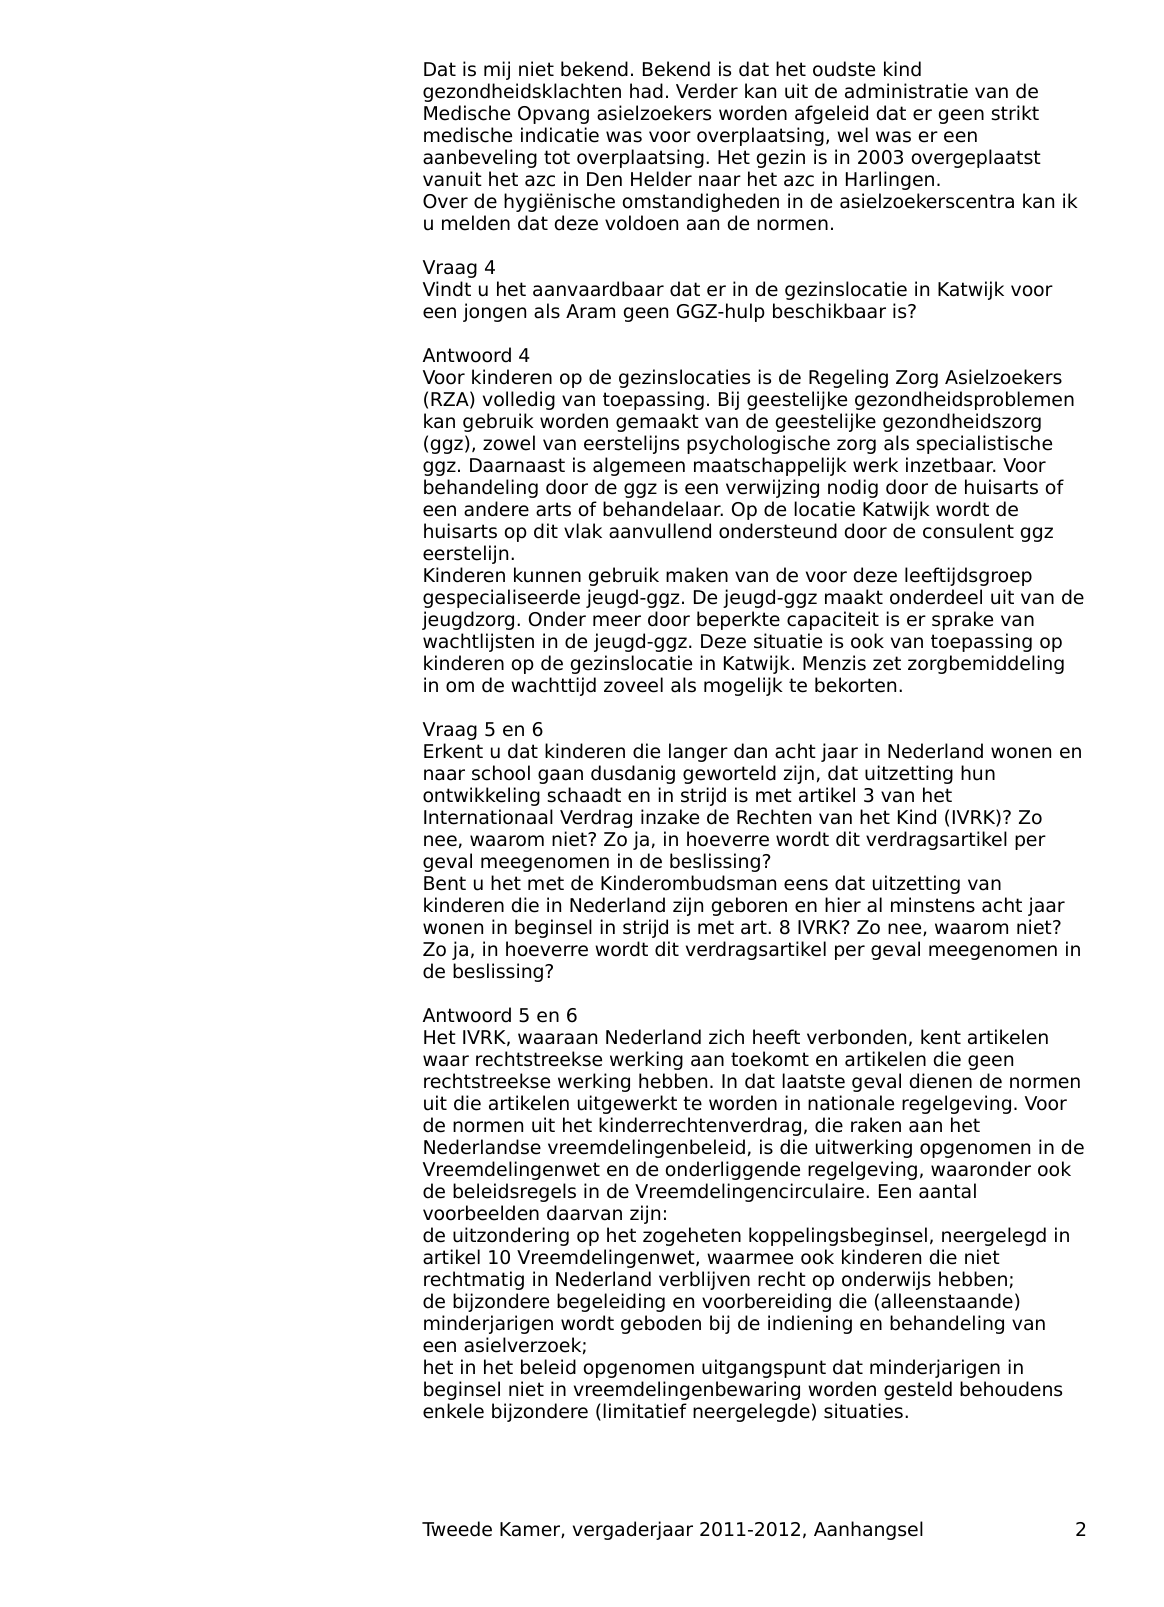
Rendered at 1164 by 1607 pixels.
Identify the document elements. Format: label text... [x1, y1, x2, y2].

text Over de hygiënische omstandigheden in de asielzoekerscentra kan ik u melden dat deze voldoen aan de normen. [422, 191, 1087, 235]
text Dat is mij niet bekend. Bekend is dat het oudste kind gezondheidsklachten had. Verder kan uit de administratie van de Medische Opvang asielzoekers worden afgeleid dat er geen strikt medische indicatie was voor overplaatsing, wel was er een aanbeveling tot overplaatsing. Het gezin is in 2003 overgeplaatst vanuit het azc in Den Helder naar het azc in Harlingen. [422, 59, 1087, 191]
text de bijzondere begeleiding en voorbereiding die (alleenstaande) minderjarigen wordt geboden bij de indiening en behandeling van een asielverzoek; [422, 1291, 1087, 1357]
text de uitzondering op het zogeheten koppelingsbeginsel, neergelegd in artikel 10 Vreemdelingenwet, waarmee ook kinderen die niet rechtmatig in Nederland verblijven recht op onderwijs hebben; [422, 1225, 1087, 1291]
text Vraag 5 en 6 [422, 719, 1087, 741]
text Erkent u dat kinderen die langer dan acht jaar in Nederland wonen en naar school gaan dusdanig geworteld zijn, dat uitzetting hun ontwikkeling schaadt en in strijd is met artikel 3 van het Internationaal Verdrag inzake de Rechten van het Kind (IVRK)? Zo nee, waarom niet? Zo ja, in hoeverre wordt dit verdragsartikel per geval meegenomen in de beslissing? [422, 741, 1087, 873]
text Voor kinderen op de gezinslocaties is de Regeling Zorg Asielzoekers (RZA) volledig van toepassing. Bij geestelijke gezondheidsproblemen kan gebruik worden gemaakt van de geestelijke gezondheidszorg (ggz), zowel van eerstelijns psychologische zorg als specialistische ggz. Daarnaast is algemeen maatschappelijk werk inzetbaar. Voor behandeling door de ggz is een verwijzing nodig door de huisarts of een andere arts of behandelaar. Op de locatie Katwijk wordt de huisarts op dit vlak aanvullend ondersteund door de consulent ggz eerstelijn. [422, 367, 1087, 565]
text Kinderen kunnen gebruik maken van de voor deze leeftijdsgroep gespecialiseerde jeugd-ggz. De jeugd-ggz maakt onderdeel uit van de jeugdzorg. Onder meer door beperkte capaciteit is er sprake van wachtlijsten in de jeugd-ggz. Deze situatie is ook van toepassing op kinderen op de gezinslocatie in Katwijk. Menzis zet zorgbemiddeling in om de wachttijd zoveel als mogelijk te bekorten. [422, 565, 1087, 697]
text Vindt u het aanvaardbaar dat er in de gezinslocatie in Katwijk voor een jongen als Aram geen GGZ-hulp beschikbaar is? [422, 279, 1087, 323]
text Bent u het met de Kinderombudsman eens dat uitzetting van kinderen die in Nederland zijn geboren en hier al minstens acht jaar wonen in beginsel in strijd is met art. 8 IVRK? Zo nee, waarom niet? Zo ja, in hoeverre wordt dit verdragsartikel per geval meegenomen in de beslissing? [422, 873, 1087, 983]
text het in het beleid opgenomen uitgangspunt dat minderjarigen in beginsel niet in vreemdelingenbewaring worden gesteld behoudens enkele bijzondere (limitatief neergelegde) situaties. [422, 1357, 1087, 1423]
text Antwoord 4 [422, 345, 1087, 367]
text Antwoord 5 en 6 [422, 1005, 1087, 1027]
text Het IVRK, waaraan Nederland zich heeft verbonden, kent artikelen waar rechtstreekse werking aan toekomt en artikelen die geen rechtstreekse werking hebben. In dat laatste geval dienen de normen uit die artikelen uitgewerkt te worden in nationale regelgeving. Voor de normen uit het kinderrechtenverdrag, die raken aan het Nederlandse vreemdelingenbeleid, is die uitwerking opgenomen in de Vreemdelingenwet en de onderliggende regelgeving, waaronder ook de beleidsregels in de Vreemdelingencirculaire. Een aantal voorbeelden daarvan zijn: [422, 1027, 1087, 1225]
text Vraag 4 [422, 257, 1087, 279]
